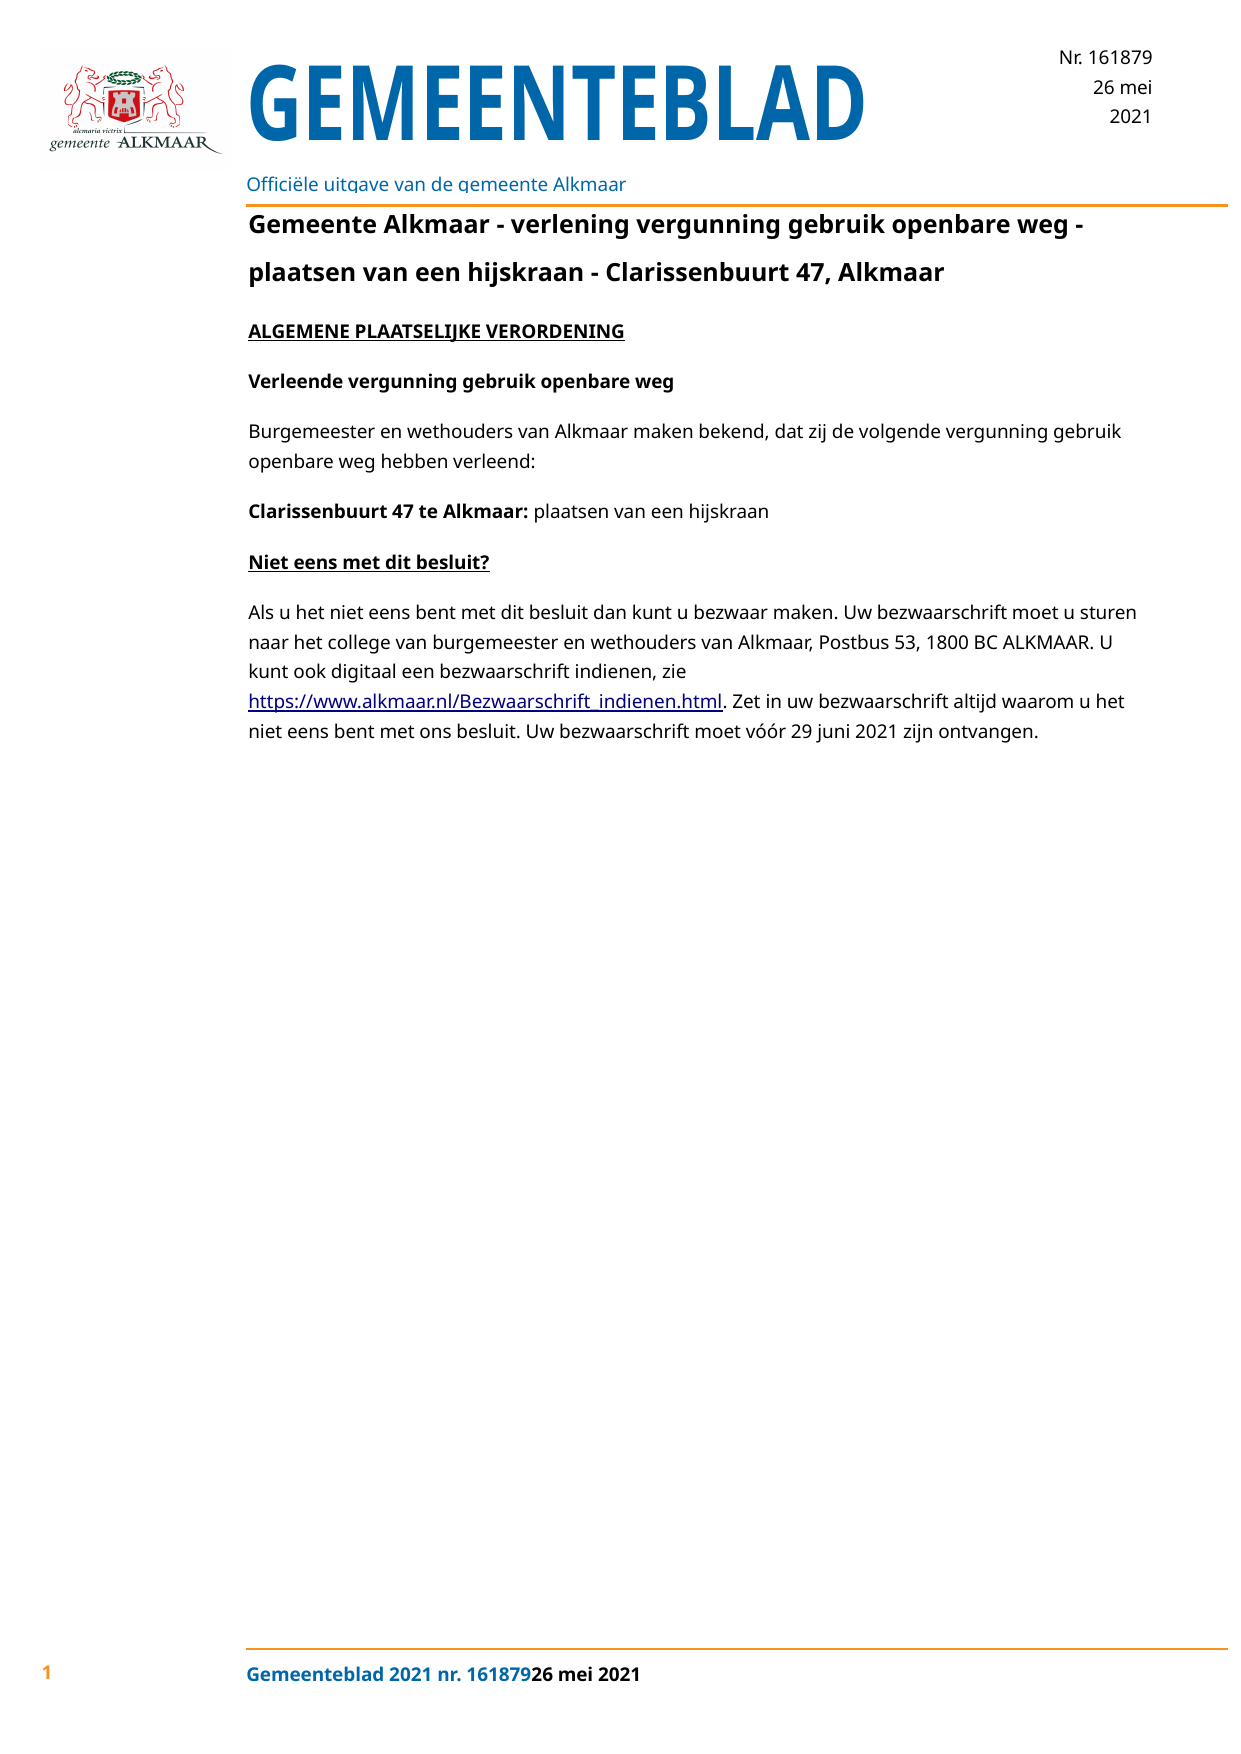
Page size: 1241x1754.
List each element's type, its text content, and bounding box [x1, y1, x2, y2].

text Gemeente Alkmaar - verlening vergunning gebruik openbare weg - plaatsen van een hijskraan - Clarissenbuurt 47, Alkmaar [248, 207, 1152, 288]
text Clarissenbuurt 47 te Alkmaar: plaatsen van een hijskraan [248, 499, 1152, 524]
text Burgemeester en wethouders van Alkmaar maken bekend, dat zij de volgende vergunning gebruik openbare weg hebben verleend: [248, 419, 1152, 474]
text Niet eens met dit besluit? [248, 549, 1152, 575]
text Verleende vergunning gebruik openbare weg [248, 368, 1152, 394]
picture [41, 47, 231, 172]
text Als u het niet eens bent met dit besluit dan kunt u bezwaar maken. Uw bezwaarschrift moet u sturen naar het college van burgemeester en wethouders van Alkmaar, Postbus 53, 1800 BC ALKMAAR. U kunt ook digitaal een bezwaarschrift indienen, zie https://www.alkmaar.nl/Bezwaarschrift_indienen.html. Zet in uw bezwaarschrift altijd waarom u het niet eens bent met ons besluit. Uw bezwaarschrift moet vóór 29 juni 2021 zijn ontvangen. [248, 599, 1152, 744]
text ALGEMENE PLAATSELIJKE VERORDENING [248, 318, 1152, 344]
